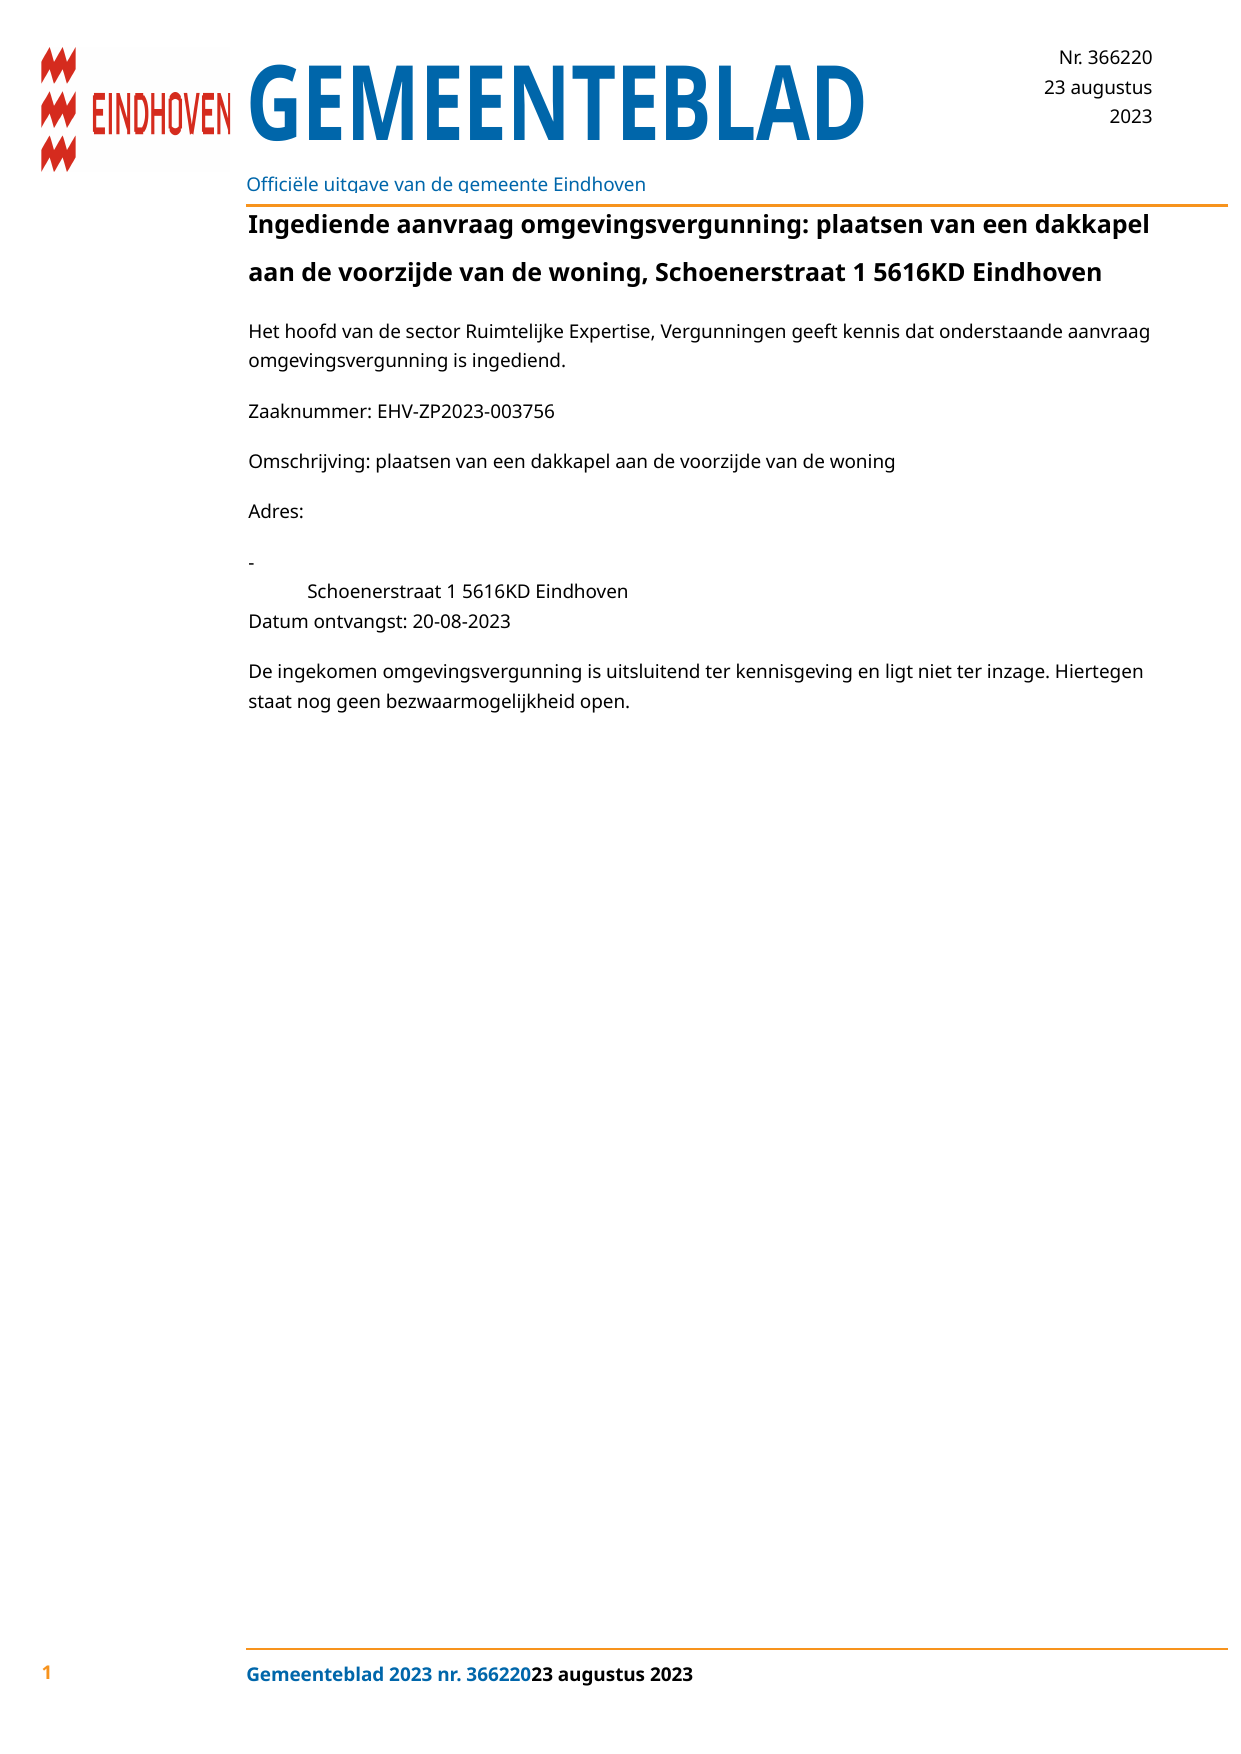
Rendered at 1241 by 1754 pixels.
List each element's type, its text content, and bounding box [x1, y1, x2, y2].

text Datum ontvangst: 20-08-2023 [248, 608, 1152, 634]
text De ingekomen omgevingsvergunning is uitsluitend ter kennisgeving en ligt niet ter inzage. Hiertegen staat nog geen bezwaarmogelijkheid open. [248, 659, 1152, 714]
text Adres: [248, 499, 1152, 524]
text Omschrijving: plaatsen van een dakkapel aan de voorzijde van de woning [248, 448, 1152, 474]
picture [41, 47, 231, 172]
text Zaaknummer: EHV-ZP2023-003756 [248, 398, 1152, 424]
text Het hoofd van de sector Ruimtelijke Expertise, Vergunningen geeft kennis dat onderstaande aanvraag omgevingsvergunning is ingediend. [248, 318, 1152, 373]
text Ingediende aanvraag omgevingsvergunning: plaatsen van een dakkapel aan de voorzijde van de woning, Schoenerstraat 1 5616KD Eindhoven [248, 207, 1152, 288]
list Schoenerstraat 1 5616KD Eindhoven [248, 579, 1152, 604]
